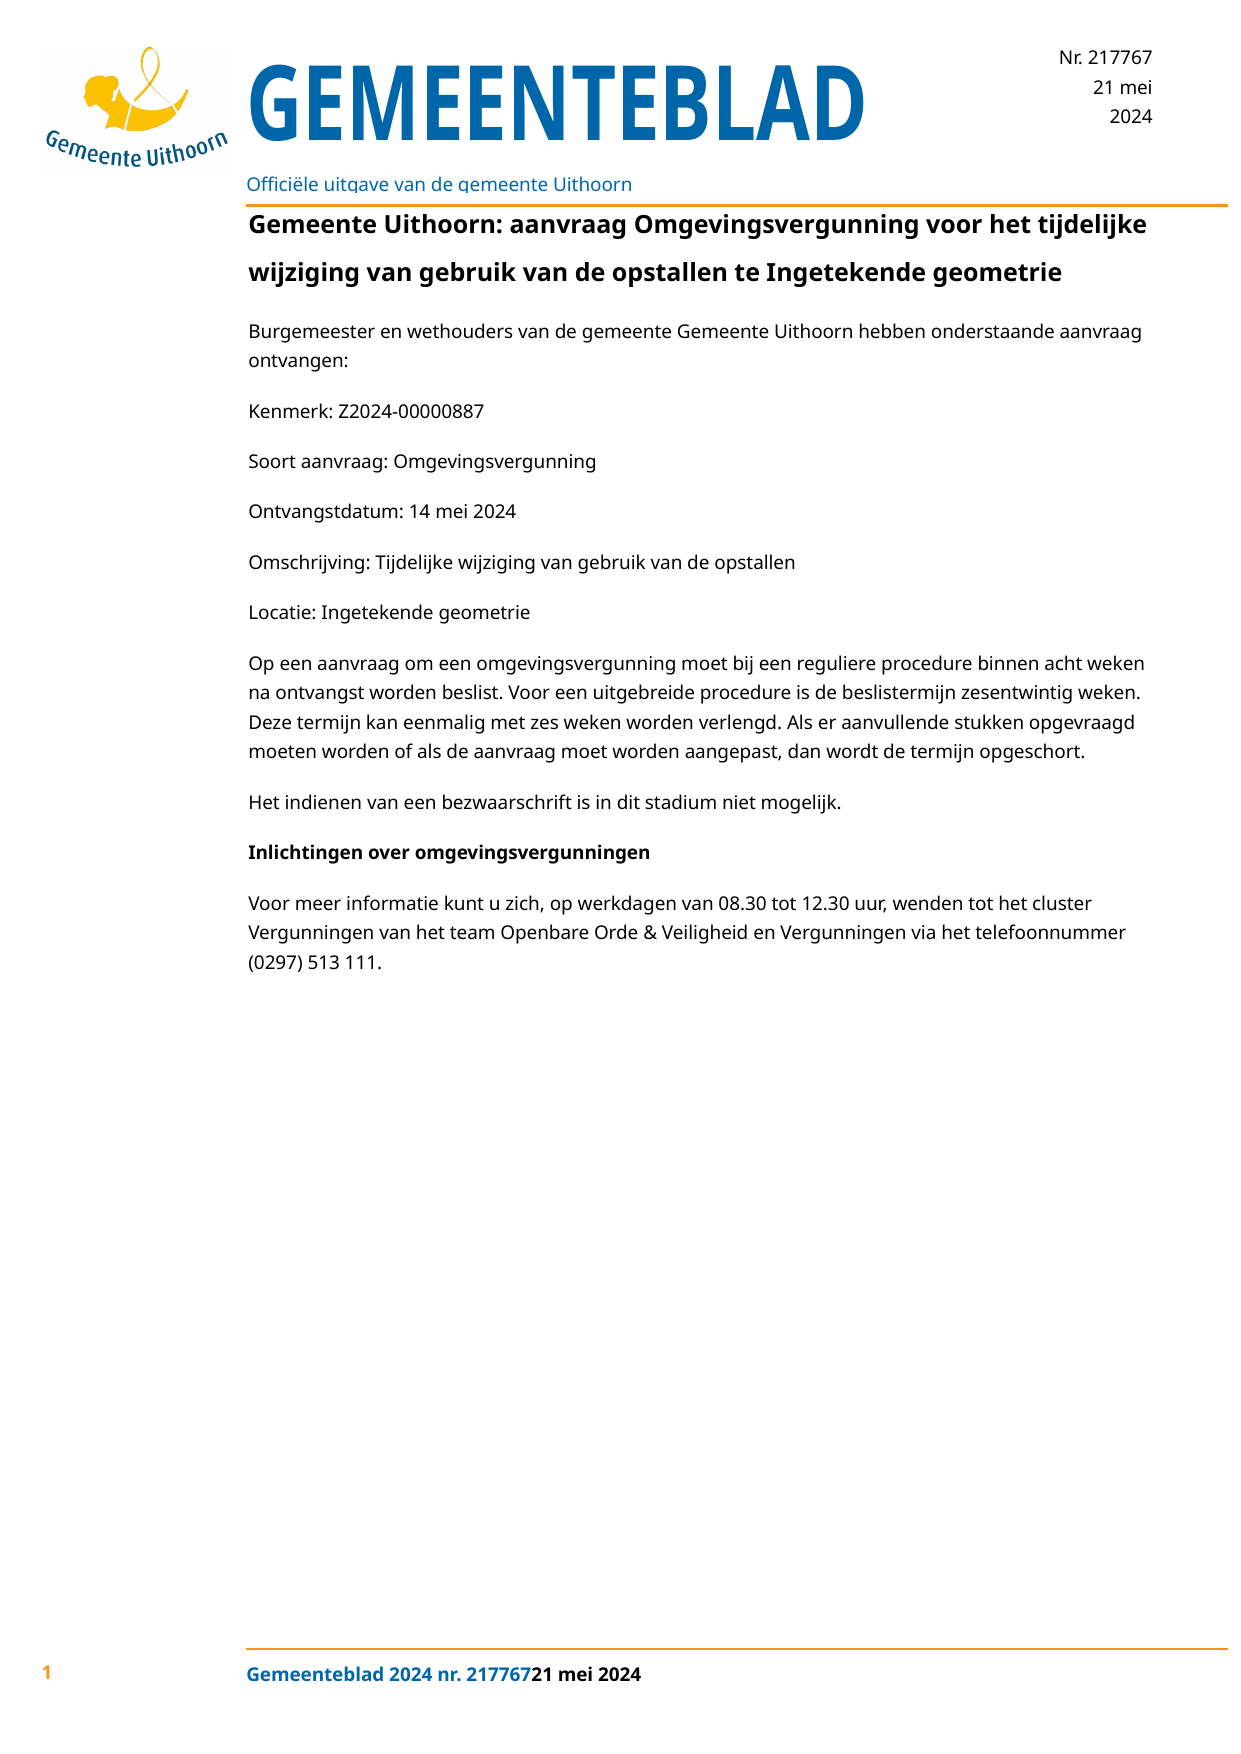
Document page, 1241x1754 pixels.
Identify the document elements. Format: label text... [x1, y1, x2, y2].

text Op een aanvraag om een omgevingsvergunning moet bij een reguliere procedure binnen acht weken na ontvangst worden beslist. Voor een uitgebreide procedure is de beslistermijn zesentwintig weken. Deze termijn kan eenmalig met zes weken worden verlengd. Als er aanvullende stukken opgevraagd moeten worden of als de aanvraag moet worden aangepast, dan wordt de termijn opgeschort. [248, 650, 1152, 764]
text Inlichtingen over omgevingsvergunningen [248, 839, 1152, 865]
text Locatie: Ingetekende geometrie [248, 599, 1152, 625]
text Kenmerk: Z2024-00000887 [248, 398, 1152, 424]
text Voor meer informatie kunt u zich, op werkdagen van 08.30 tot 12.30 uur, wenden tot het cluster Vergunningen van het team Openbare Orde & Veiligheid en Vergunningen via het telefoonnummer (0297) 513 111. [248, 890, 1152, 975]
text Ontvangstdatum: 14 mei 2024 [248, 499, 1152, 524]
text Het indienen van een bezwaarschrift is in dit stadium niet mogelijk. [248, 789, 1152, 815]
text Omschrijving: Tijdelijke wijziging van gebruik van de opstallen [248, 549, 1152, 575]
text Gemeente Uithoorn: aanvraag Omgevingsvergunning voor het tijdelijke wijziging van gebruik van de opstallen te Ingetekende geometrie [248, 207, 1152, 288]
text Soort aanvraag: Omgevingsvergunning [248, 448, 1152, 474]
picture [41, 47, 231, 172]
text Burgemeester en wethouders van de gemeente Gemeente Uithoorn hebben onderstaande aanvraag ontvangen: [248, 318, 1152, 373]
